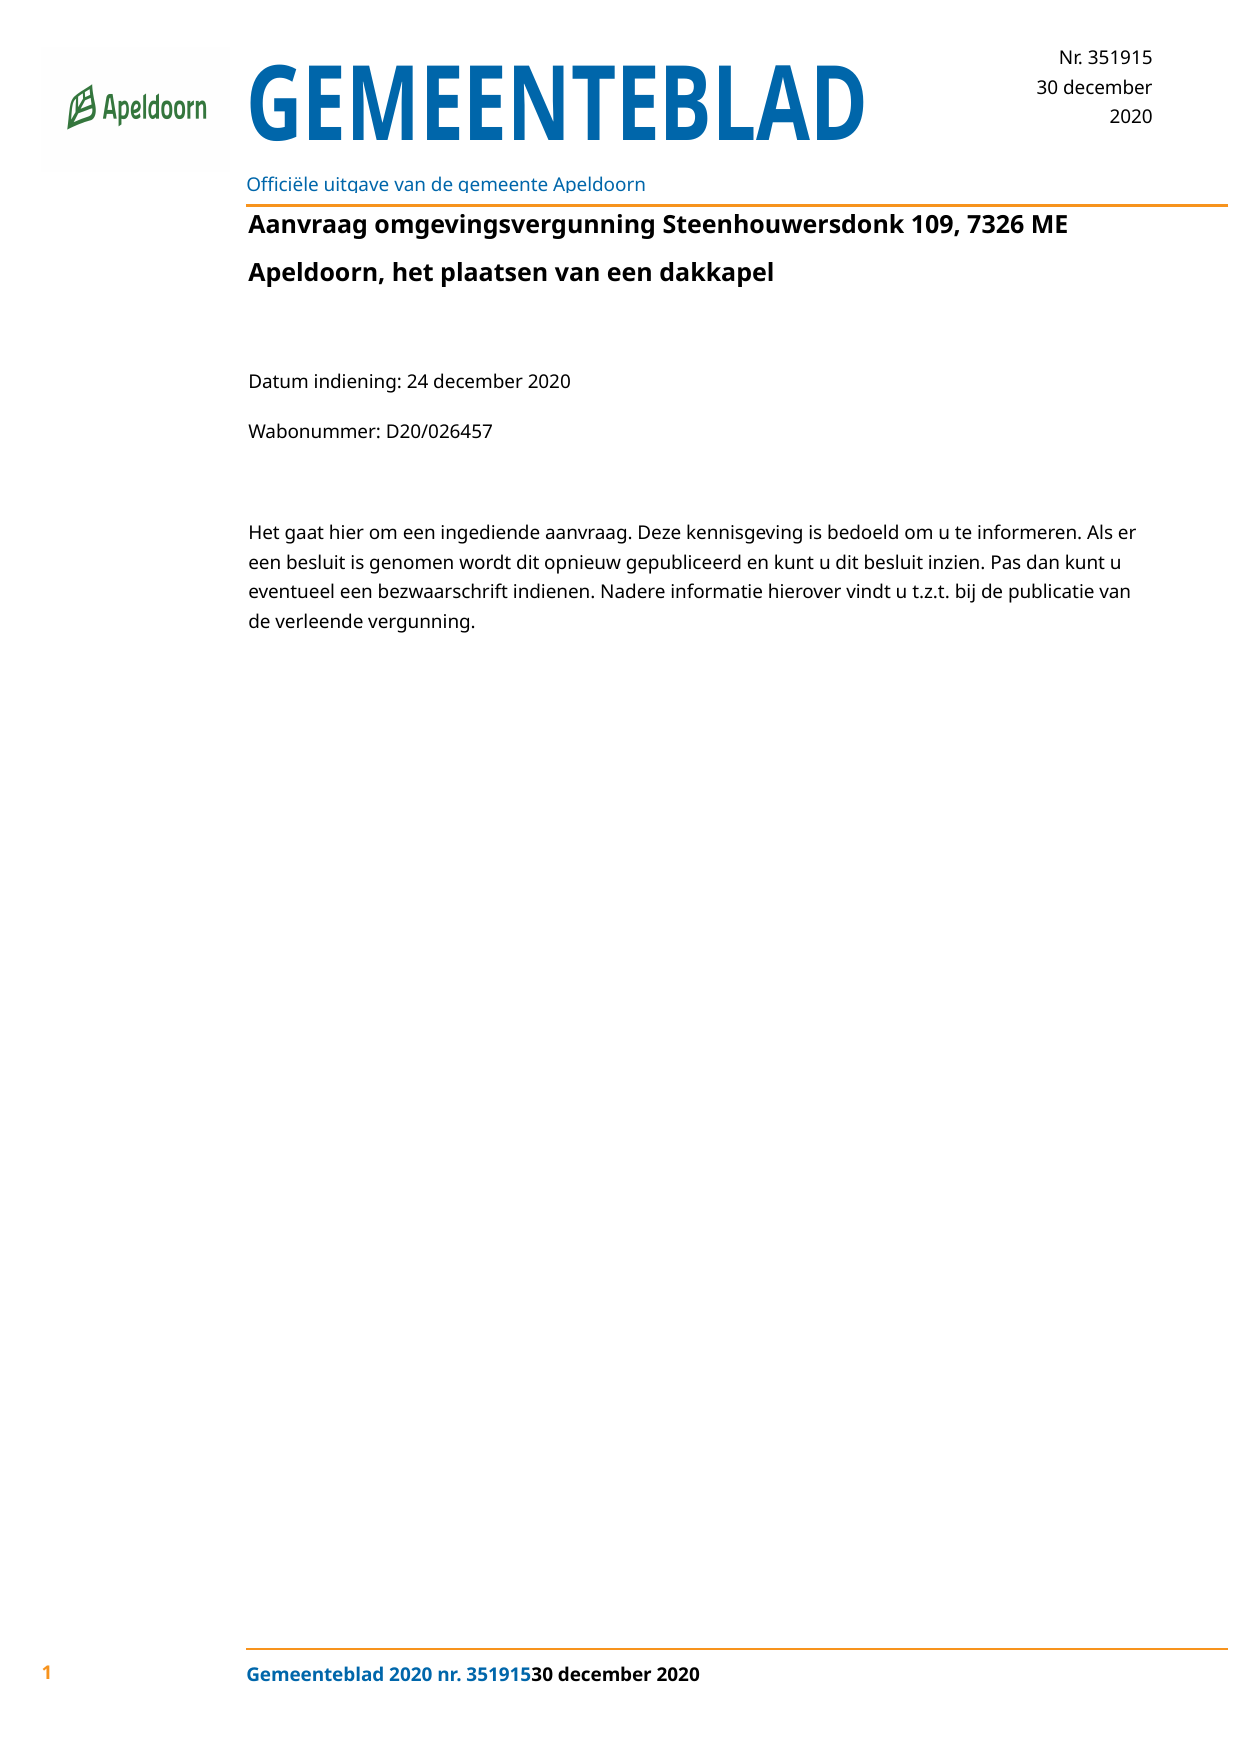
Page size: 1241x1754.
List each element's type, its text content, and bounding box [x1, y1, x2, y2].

text Aanvraag omgevingsvergunning Steenhouwersdonk 109, 7326 ME Apeldoorn, het plaatsen van een dakkapel [248, 207, 1152, 288]
text Wabonummer: D20/026457 [248, 419, 1152, 444]
text Het gaat hier om een ingediende aanvraag. Deze kennisgeving is bedoeld om u te informeren. Als er een besluit is genomen wordt dit opnieuw gepubliceerd en kunt u dit besluit inzien. Pas dan kunt u eventueel een bezwaarschrift indienen. Nadere informatie hierover vindt u t.z.t. bij de publicatie van de verleende vergunning. [248, 519, 1152, 634]
picture [41, 47, 231, 172]
text Datum indiening: 24 december 2020 [248, 368, 1152, 394]
